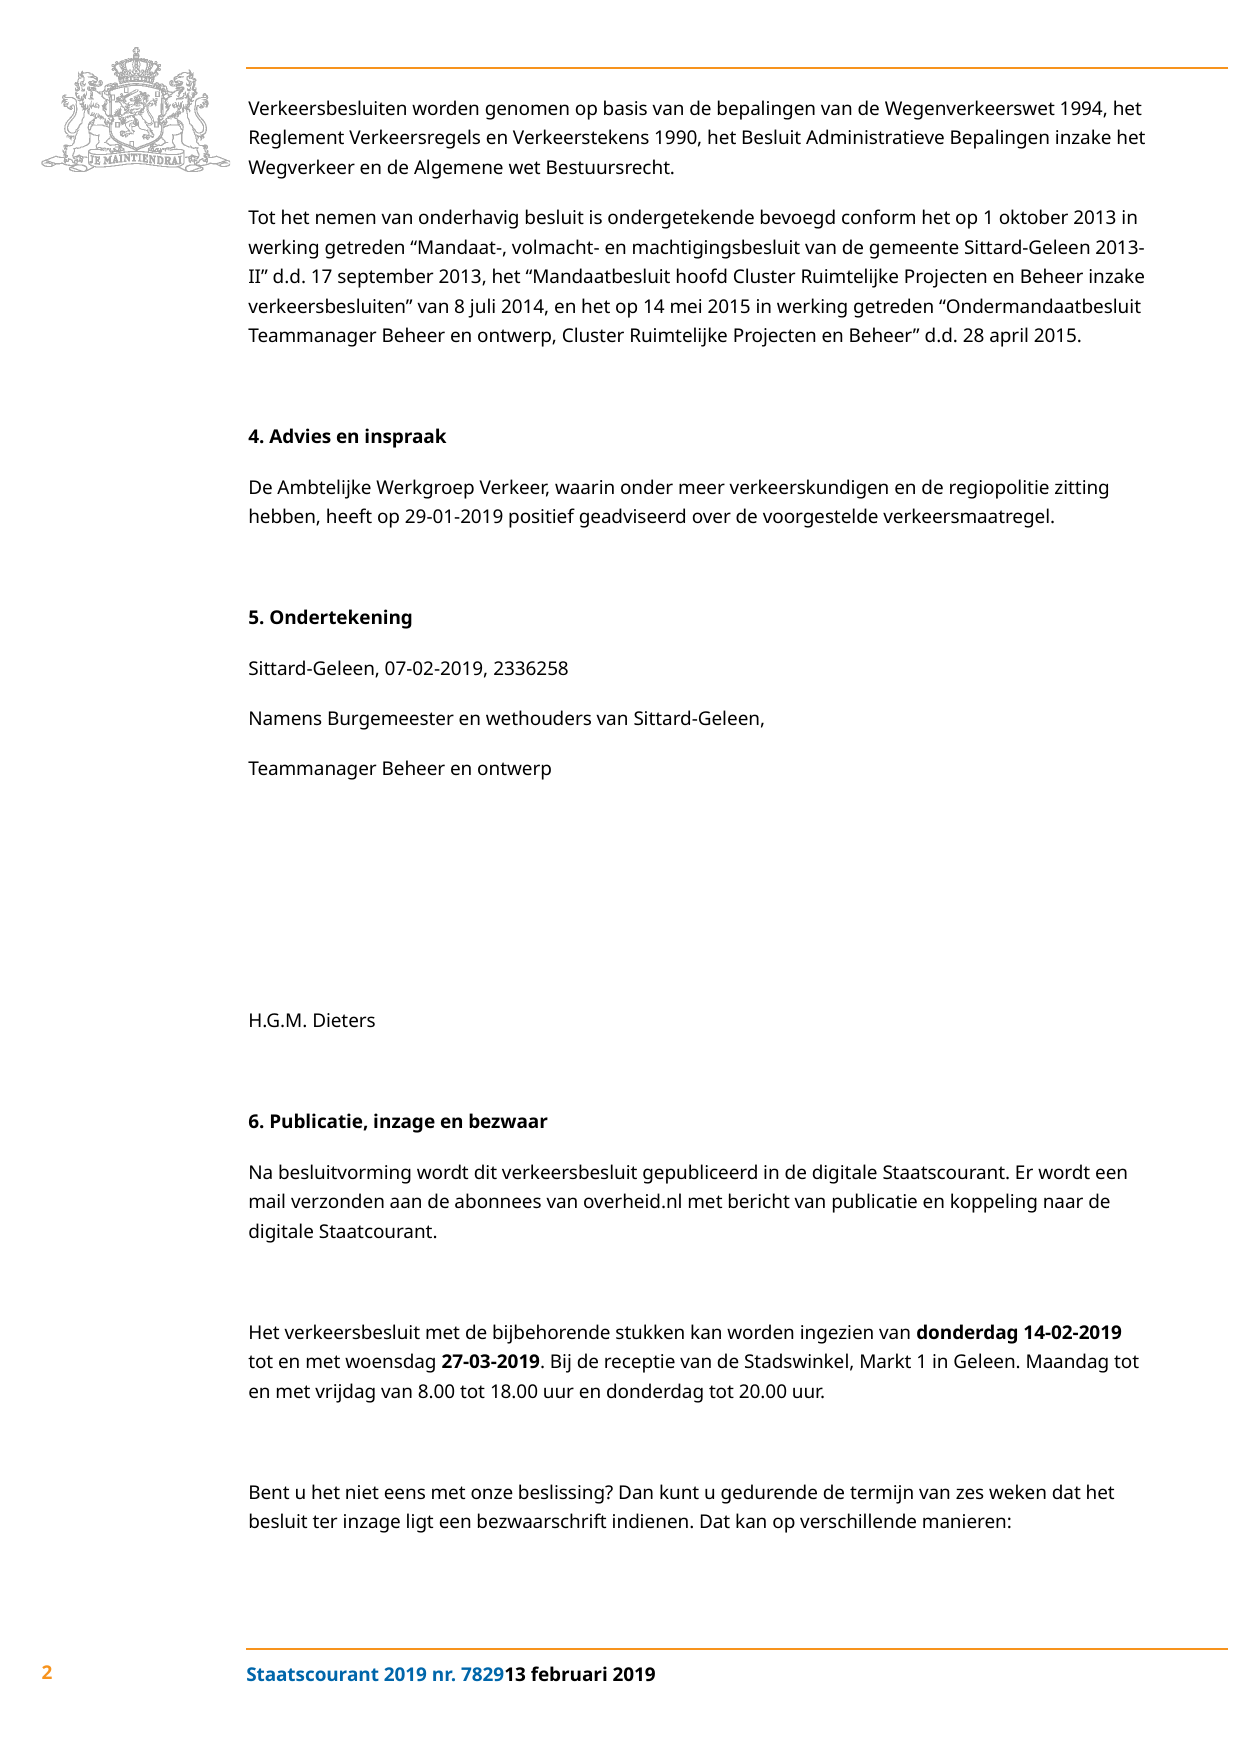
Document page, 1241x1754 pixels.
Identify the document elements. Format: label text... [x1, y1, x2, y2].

text Bent u het niet eens met onze beslissing? Dan kunt u gedurende de termijn van zes weken dat het besluit ter inzage ligt een bezwaarschrift indienen. Dat kan op verschillende manieren: [248, 1479, 1152, 1534]
text Namens Burgemeester en wethouders van Sittard-Geleen, [248, 705, 1152, 731]
text 5. Ondertekening [248, 604, 1152, 630]
picture [41, 47, 231, 172]
text Tot het nemen van onderhavig besluit is ondergetekende bevoegd conform het op 1 oktober 2013 in werking getreden “Mandaat-, volmacht- en machtigingsbesluit van de gemeente Sittard-Geleen 2013-II” d.d. 17 september 2013, het “Mandaatbesluit hoofd Cluster Ruimtelijke Projecten en Beheer inzake verkeersbesluiten” van 8 juli 2014, en het op 14 mei 2015 in werking getreden “Ondermandaatbesluit Teammanager Beheer en ontwerp, Cluster Ruimtelijke Projecten en Beheer” d.d. 28 april 2015. [248, 204, 1152, 348]
text Verkeersbesluiten worden genomen op basis van de bepalingen van de Wegenverkeerswet 1994, het Reglement Verkeersregels en Verkeerstekens 1990, het Besluit Administratieve Bepalingen inzake het Wegverkeer en de Algemene wet Bestuursrecht. [248, 95, 1152, 180]
text 4. Advies en inspraak [248, 423, 1152, 449]
text 6. Publicatie, inzage en bezwaar [248, 1108, 1152, 1134]
text Teammanager Beheer en ontwerp [248, 756, 1152, 781]
text Het verkeersbesluit met de bijbehorende stukken kan worden ingezien van donderdag 14-02-2019 tot en met woensdag 27-03-2019. Bij de receptie van de Stadswinkel, Markt 1 in Geleen. Maandag tot en met vrijdag van 8.00 tot 18.00 uur en donderdag tot 20.00 uur. [248, 1319, 1152, 1404]
text H.G.M. Dieters [248, 1008, 1152, 1033]
text Na besluitvorming wordt dit verkeersbesluit gepubliceerd in de digitale Staatscourant. Er wordt een mail verzonden aan de abonnees van overheid.nl met bericht van publicatie en koppeling naar de digitale Staatcourant. [248, 1159, 1152, 1244]
text Sittard-Geleen, 07-02-2019, 2336258 [248, 655, 1152, 681]
text De Ambtelijke Werkgroep Verkeer, waarin onder meer verkeerskundigen en de regiopolitie zitting hebben, heeft op 29-01-2019 positief geadviseerd over de voorgestelde verkeersmaatregel. [248, 474, 1152, 529]
